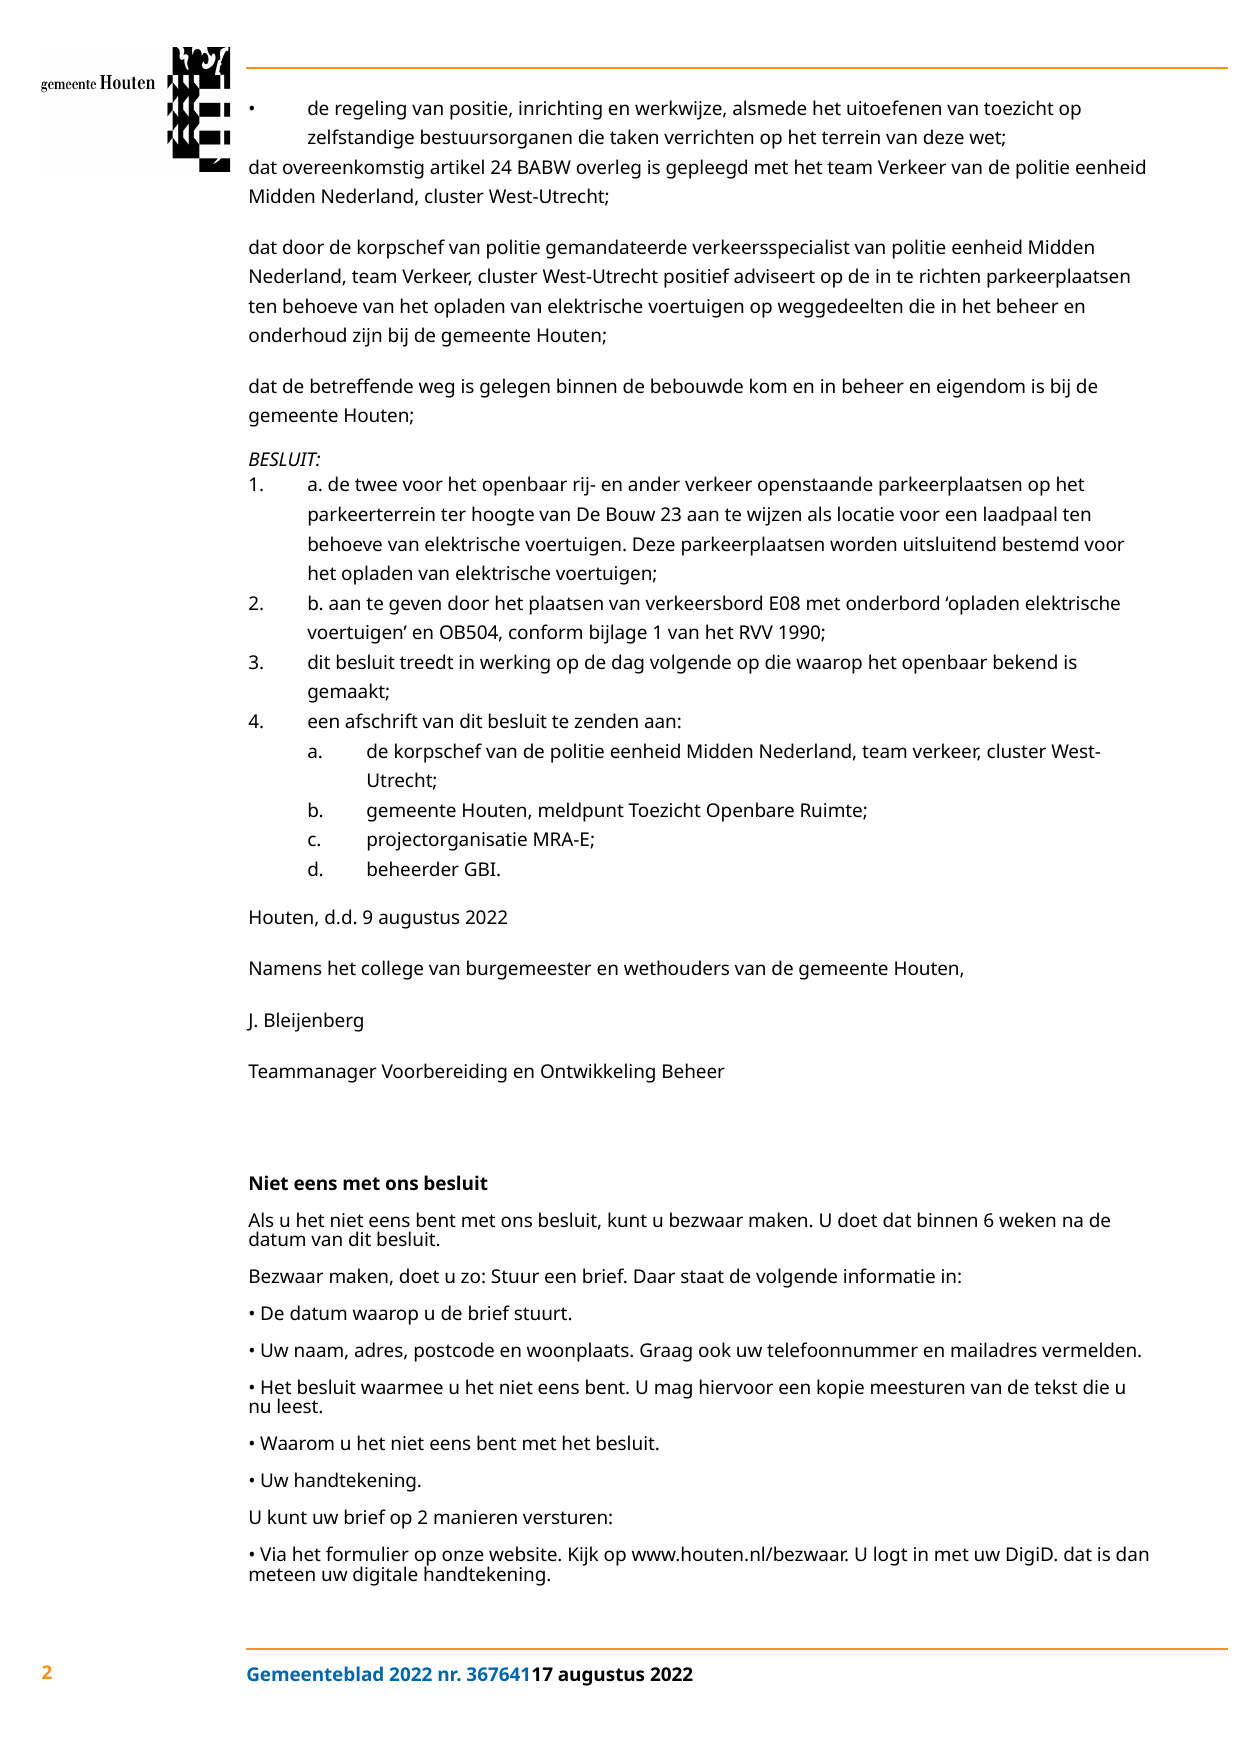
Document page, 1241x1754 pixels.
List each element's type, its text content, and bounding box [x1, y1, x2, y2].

list de regeling van positie, inrichting en werkwijze, alsmede het uitoefenen van toezicht op zelfstandige bestuursorganen die taken verrichten op het terrein van deze wet; [248, 95, 1152, 150]
list a. de twee voor het openbaar rij- en ander verkeer openstaande parkeerplaatsen op het parkeerterrein ter hoogte van De Bouw 23 aan te wijzen als locatie voor een laadpaal ten behoeve van elektrische voertuigen. Deze parkeerplaatsen worden uitsluitend bestemd voor het opladen van elektrische voertuigen; [248, 472, 1152, 586]
text J. Bleijenberg [248, 1007, 1152, 1033]
text BESLUIT: [248, 446, 1152, 472]
text Bezwaar maken, doet u zo: Stuur een brief. Daar staat de volgende informatie in: [248, 1268, 1152, 1287]
picture [41, 47, 231, 172]
list een afschrift van dit besluit te zenden aan: [248, 708, 1152, 734]
text dat door de korpschef van politie gemandateerde verkeersspecialist van politie eenheid Midden Nederland, team Verkeer, cluster West-Utrecht positief adviseert op de in te richten parkeerplaatsen ten behoeve van het opladen van elektrische voertuigen op weggedeelten die in het beheer en onderhoud zijn bij de gemeente Houten; [248, 234, 1152, 348]
list dit besluit treedt in werking op de dag volgende op die waarop het openbaar bekend is gemaakt; [248, 649, 1152, 704]
list gemeente Houten, meldpunt Toezicht Openbare Ruimte; [307, 797, 1152, 823]
text • Waarom u het niet eens bent met het besluit. [248, 1435, 1152, 1454]
list de korpschef van de politie eenheid Midden Nederland, team verkeer, cluster West-Utrecht; [307, 738, 1152, 793]
text • Het besluit waarmee u het niet eens bent. U mag hiervoor een kopie meesturen van de tekst die u nu leest. [248, 1379, 1152, 1418]
list b. aan te geven door het plaatsen van verkeersbord E08 met onderbord ‘opladen elektrische voertuigen’ en OB504, conform bijlage 1 van het RVV 1990; [248, 590, 1152, 645]
text Als u het niet eens bent met ons besluit, kunt u bezwaar maken. U doet dat binnen 6 weken na de datum van dit besluit. [248, 1212, 1152, 1250]
text dat overeenkomstig artikel 24 BABW overleg is gepleegd met het team Verkeer van de politie eenheid Midden Nederland, cluster West-Utrecht; [248, 154, 1152, 209]
text • Uw handtekening. [248, 1472, 1152, 1492]
text Namens het college van burgemeester en wethouders van de gemeente Houten, [248, 955, 1152, 981]
text • Via het formulier op onze website. Kijk op www.houten.nl/bezwaar. U logt in met uw DigiD. dat is dan meteen uw digitale handtekening. [248, 1546, 1152, 1585]
text U kunt uw brief op 2 manieren versturen: [248, 1509, 1152, 1528]
list beheerder GBI. [307, 856, 1152, 882]
text Teammanager Voorbereiding en Ontwikkeling Beheer [248, 1058, 1152, 1084]
text • De datum waarop u de brief stuurt. [248, 1305, 1152, 1324]
text dat de betreffende weg is gelegen binnen de bebouwde kom en in beheer en eigendom is bij de gemeente Houten; [248, 373, 1152, 428]
list projectorganisatie MRA-E; [307, 827, 1152, 852]
text Niet eens met ons besluit [248, 1175, 1152, 1194]
text • Uw naam, adres, postcode en woonplaats. Graag ook uw telefoonnummer en mailadres vermelden. [248, 1342, 1152, 1361]
text Houten, d.d. 9 augustus 2022 [248, 904, 1152, 930]
